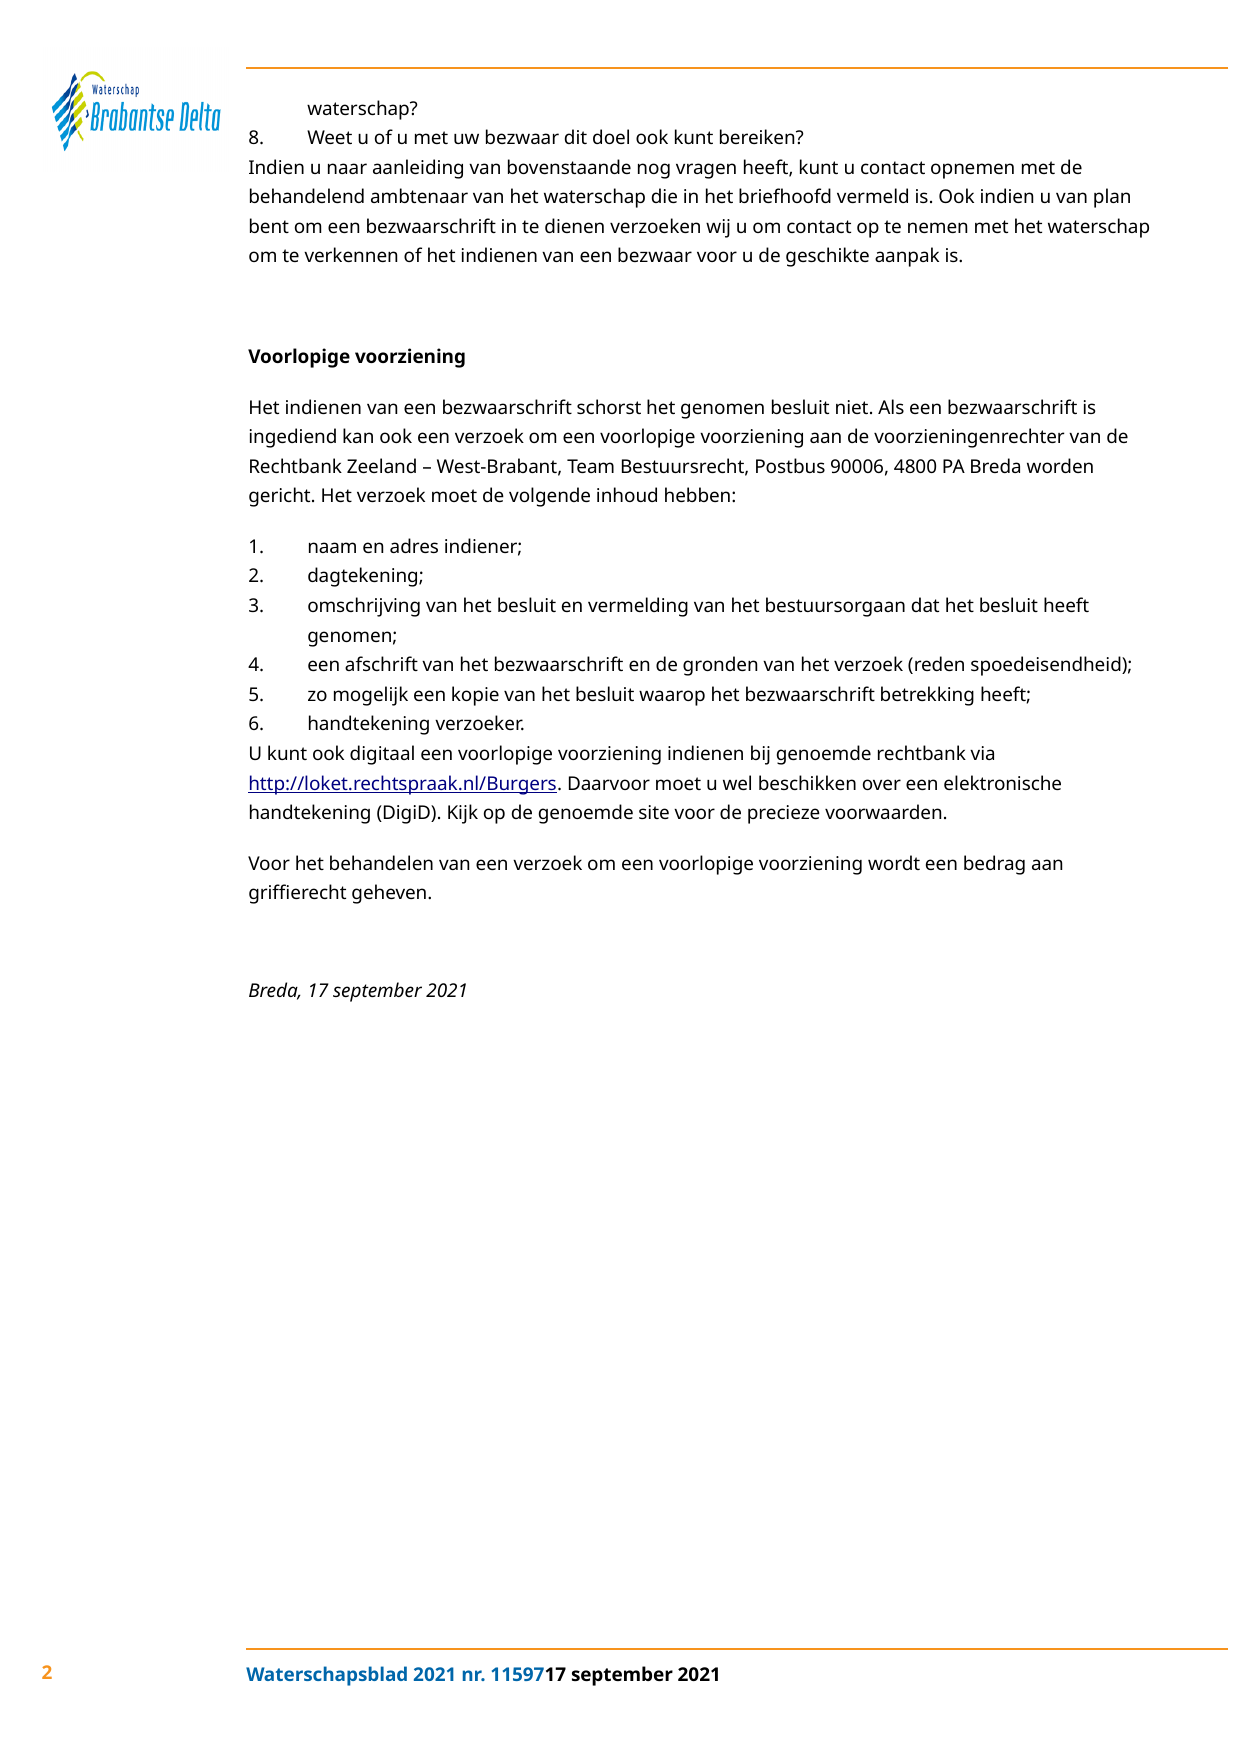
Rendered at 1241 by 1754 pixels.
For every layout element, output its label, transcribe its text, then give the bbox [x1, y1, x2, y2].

list Weet u of u met uw bezwaar dit doel ook kunt bereiken? [248, 124, 1152, 150]
text Voorlopige voorziening [248, 343, 1152, 369]
list zo mogelijk een kopie van het besluit waarop het bezwaarschrift betrekking heeft; [248, 681, 1152, 707]
text Indien u naar aanleiding van bovenstaande nog vragen heeft, kunt u contact opnemen met de behandelend ambtenaar van het waterschap die in het briefhoofd vermeld is. Ook indien u van plan bent om een bezwaarschrift in te dienen verzoeken wij u om contact op te nemen met het waterschap om te verkennen of het indienen van een bezwaar voor u de geschikte aanpak is. [248, 154, 1152, 268]
text Voor het behandelen van een verzoek om een voorlopige voorziening wordt een bedrag aan griffierecht geheven. [248, 850, 1152, 905]
list dagtekening; [248, 563, 1152, 588]
text Breda, 17 september 2021 [248, 978, 1152, 1003]
list waterschap? [248, 95, 1152, 121]
list naam en adres indiener; [248, 533, 1152, 559]
picture [41, 47, 231, 172]
text Het indienen van een bezwaarschrift schorst het genomen besluit niet. Als een bezwaarschrift is ingediend kan ook een verzoek om een voorlopige voorziening aan de voorzieningenrechter van de Rechtbank Zeeland – West-Brabant, Team Bestuursrecht, Postbus 90006, 4800 PA Breda worden gericht. Het verzoek moet de volgende inhoud hebben: [248, 394, 1152, 508]
list handtekening verzoeker. [248, 711, 1152, 736]
text U kunt ook digitaal een voorlopige voorziening indienen bij genoemde rechtbank via http://loket.rechtspraak.nl/Burgers. Daarvoor moet u wel beschikken over een elektronische handtekening (DigiD). Kijk op de genoemde site voor de precieze voorwaarden. [248, 740, 1152, 825]
list een afschrift van het bezwaarschrift en de gronden van het verzoek (reden spoedeisendheid); [248, 651, 1152, 677]
list omschrijving van het besluit en vermelding van het bestuursorgaan dat het besluit heeft genomen; [248, 592, 1152, 648]
